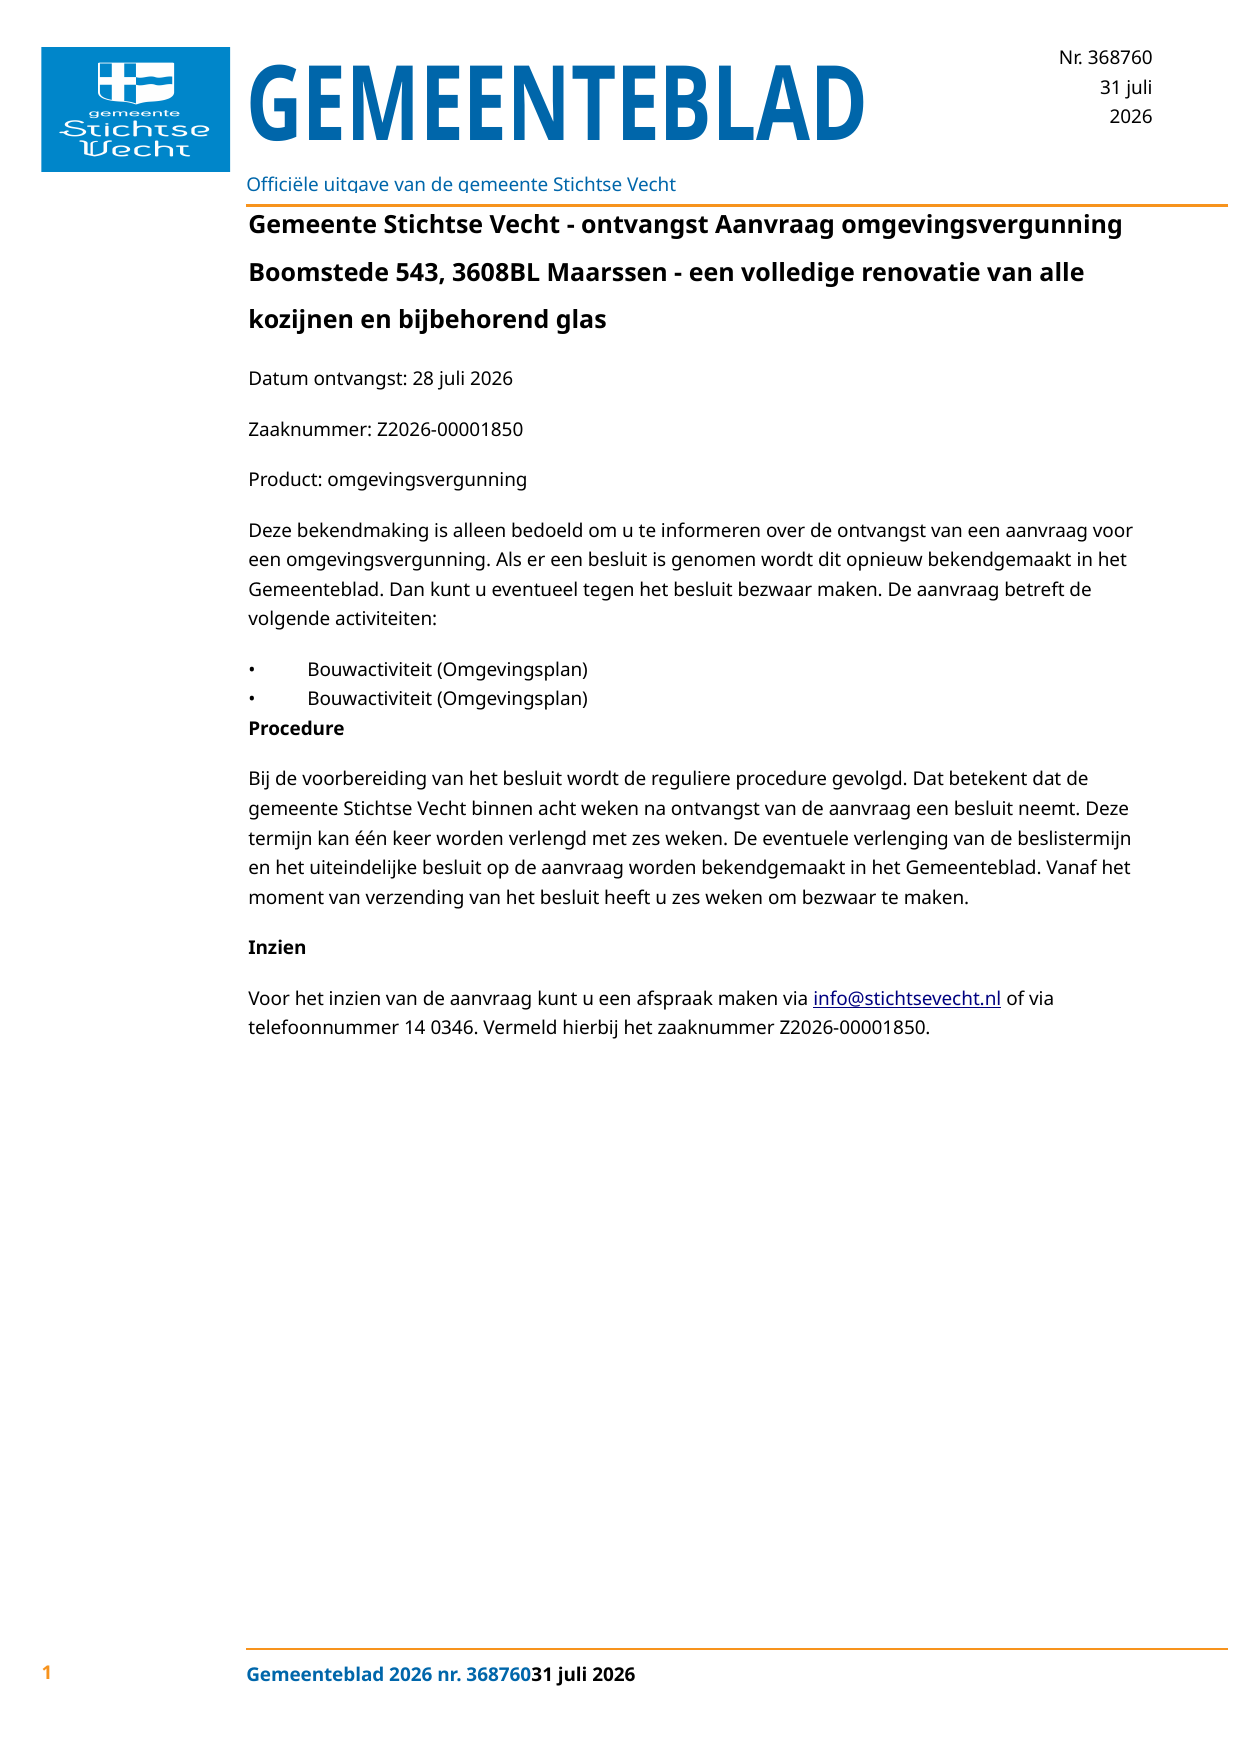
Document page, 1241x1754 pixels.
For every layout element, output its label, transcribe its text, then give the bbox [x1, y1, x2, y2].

text Voor het inzien van de aanvraag kunt u een afspraak maken via info@stichtsevecht.nl of via telefoonnummer 14 0346. Vermeld hierbij het zaaknummer Z2026-00001850. [248, 985, 1152, 1040]
text Zaaknummer: Z2026-00001850 [248, 416, 1152, 442]
text Product: omgevingsvergunning [248, 466, 1152, 492]
list Bouwactiviteit (Omgevingsplan) [248, 656, 1152, 682]
list Bouwactiviteit (Omgevingsplan) [248, 686, 1152, 711]
picture [99, 63, 135, 101]
picture [137, 63, 174, 103]
text Inzien [248, 934, 1152, 960]
text Datum ontvangst: 28 juli 2026 [248, 366, 1152, 391]
text Procedure [248, 715, 1152, 741]
text Deze bekendmaking is alleen bedoeld om u te informeren over de ontvangst van een aanvraag voor een omgevingsvergunning. Als er een besluit is genomen wordt dit opnieuw bekendgemaakt in het Gemeenteblad. Dan kunt u eventueel tegen het besluit bezwaar maken. De aanvraag betreft de volgende activiteiten: [248, 517, 1152, 631]
text Gemeente Stichtse Vecht - ontvangst Aanvraag omgevingsvergunning Boomstede 543, 3608BL Maarssen - een volledige renovatie van alle kozijnen en bijbehorend glas [248, 207, 1152, 336]
text Bij de voorbereiding van het besluit wordt de reguliere procedure gevolgd. Dat betekent dat de gemeente Stichtse Vecht binnen acht weken na ontvangst van de aanvraag een besluit neemt. Deze termijn kan één keer worden verlengd met zes weken. De eventuele verlenging van de beslistermijn en het uiteindelijke besluit op de aanvraag worden bekendgemaakt in het Gemeenteblad. Vanaf het moment van verzending van het besluit heeft u zes weken om bezwaar te maken. [248, 766, 1152, 909]
